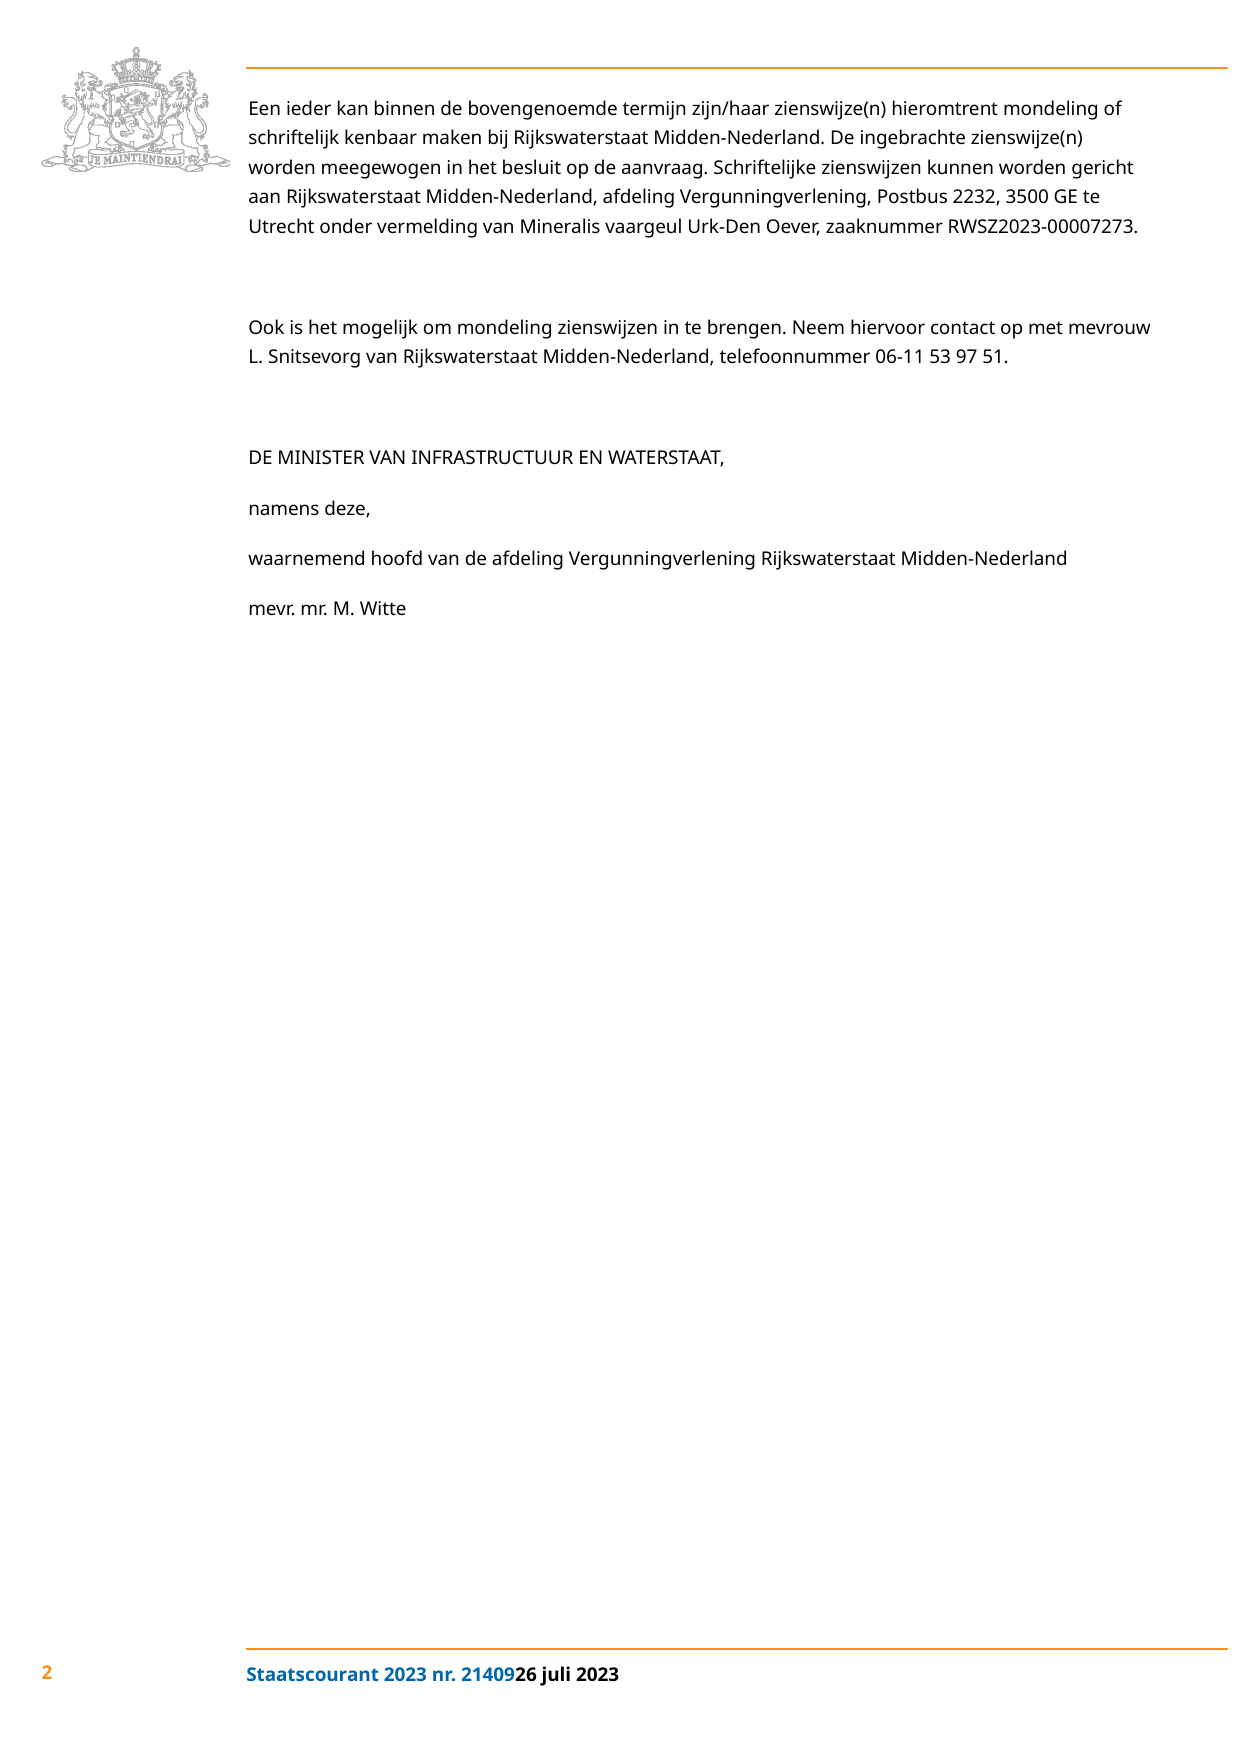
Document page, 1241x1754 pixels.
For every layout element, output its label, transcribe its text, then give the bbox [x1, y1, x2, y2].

text mevr. mr. M. Witte [248, 596, 1152, 621]
text waarnemend hoofd van de afdeling Vergunningverlening Rijkswaterstaat Midden-Nederland [248, 545, 1152, 571]
text Een ieder kan binnen de bovengenoemde termijn zijn/haar zienswijze(n) hieromtrent mondeling of schriftelijk kenbaar maken bij Rijkswaterstaat Midden-Nederland. De ingebrachte zienswijze(n) worden meegewogen in het besluit op de aanvraag. Schriftelijke zienswijzen kunnen worden gericht aan Rijkswaterstaat Midden-Nederland, afdeling Vergunningverlening, Postbus 2232, 3500 GE te Utrecht onder vermelding van Mineralis vaargeul Urk-Den Oever, zaaknummer RWSZ2023-00007273. [248, 95, 1152, 239]
text Ook is het mogelijk om mondeling zienswijzen in te brengen. Neem hiervoor contact op met mevrouw L. Snitsevorg van Rijkswaterstaat Midden-Nederland, telefoonnummer 06-11 53 97 51. [248, 314, 1152, 369]
text DE MINISTER VAN INFRASTRUCTUUR EN WATERSTAAT, [248, 444, 1152, 470]
text namens deze, [248, 495, 1152, 521]
picture [41, 47, 231, 172]
